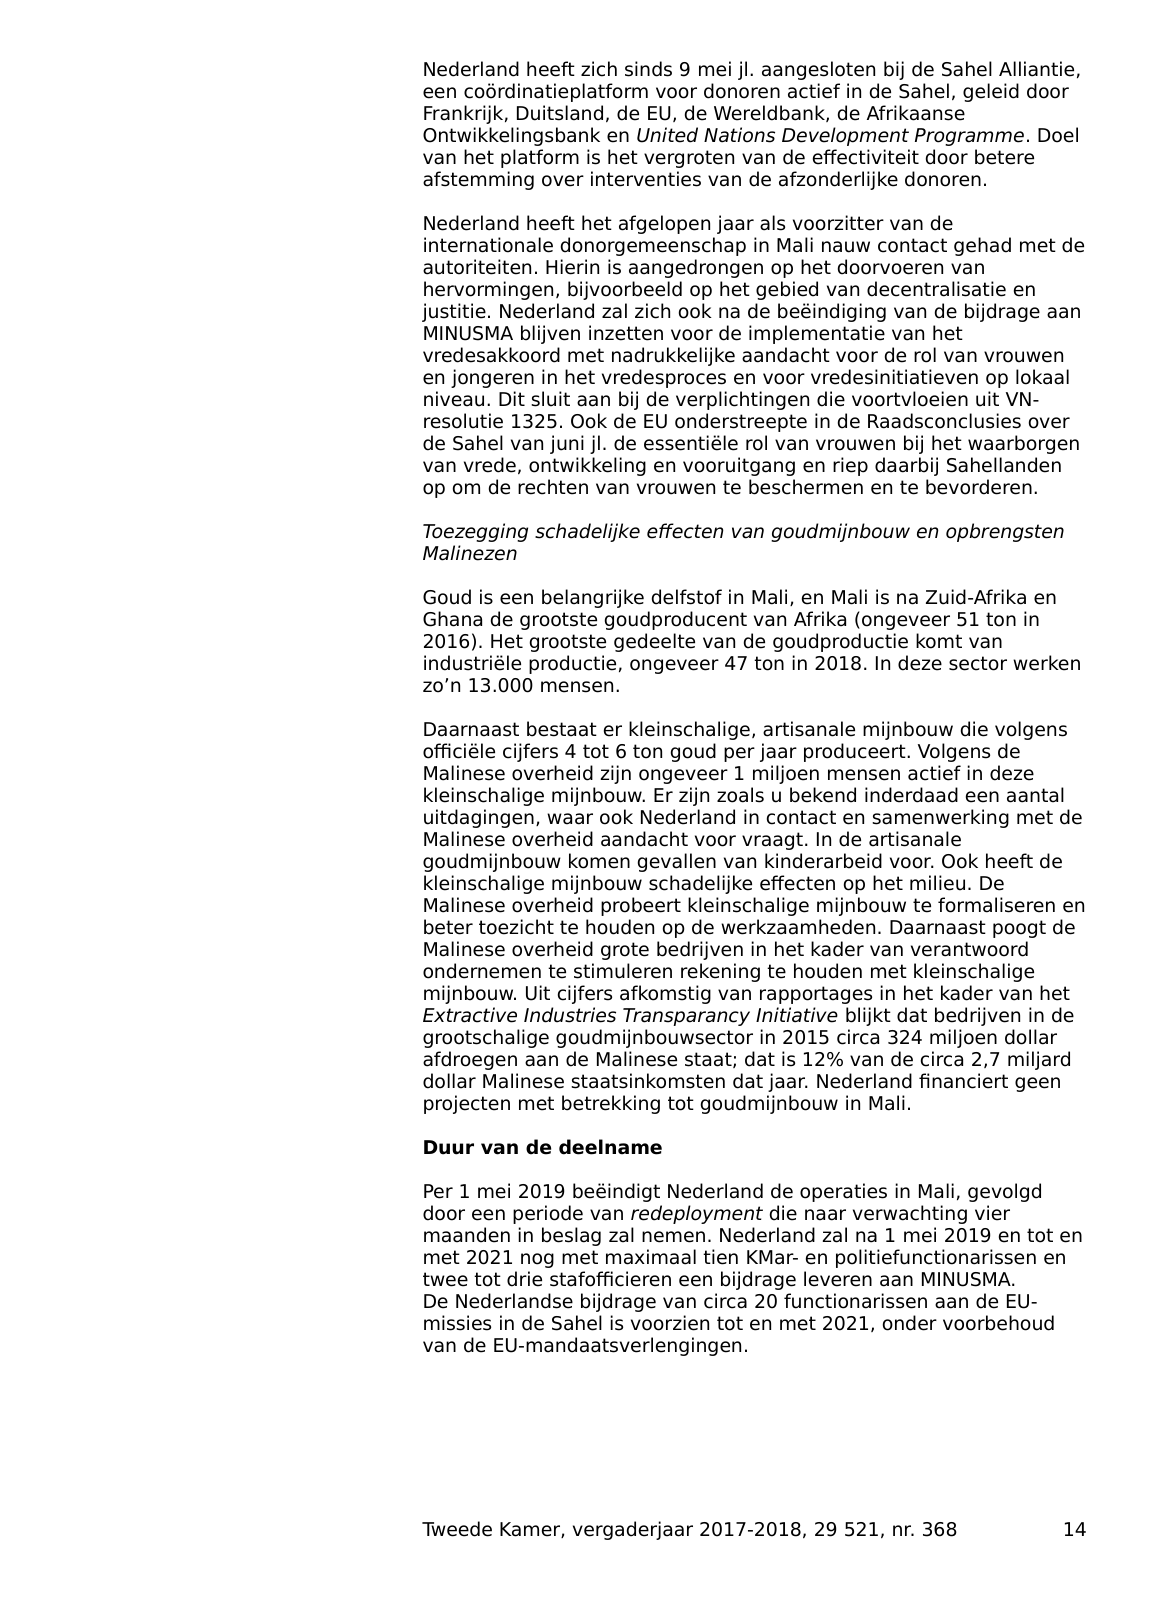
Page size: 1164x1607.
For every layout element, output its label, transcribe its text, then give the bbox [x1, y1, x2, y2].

text Goud is een belangrijke delfstof in Mali, en Mali is na Zuid-Afrika en Ghana de grootste goudproducent van Afrika (ongeveer 51 ton in 2016). Het grootste gedeelte van de goudproductie komt van industriële productie, ongeveer 47 ton in 2018. In deze sector werken zo’n 13.000 mensen. [422, 587, 1087, 697]
text Nederland heeft zich sinds 9 mei jl. aangesloten bij de Sahel Alliantie, een coördinatieplatform voor donoren actief in de Sahel, geleid door Frankrijk, Duitsland, de EU, de Wereldbank, de Afrikaanse Ontwikkelingsbank en United Nations Development Programme. Doel van het platform is het vergroten van de effectiviteit door betere afstemming over interventies van de afzonderlijke donoren. [422, 59, 1087, 191]
text Daarnaast bestaat er kleinschalige, artisanale mijnbouw die volgens officiële cijfers 4 tot 6 ton goud per jaar produceert. Volgens de Malinese overheid zijn ongeveer 1 miljoen mensen actief in deze kleinschalige mijnbouw. Er zijn zoals u bekend inderdaad een aantal uitdagingen, waar ook Nederland in contact en samenwerking met de Malinese overheid aandacht voor vraagt. In de artisanale goudmijnbouw komen gevallen van kinderarbeid voor. Ook heeft de kleinschalige mijnbouw schadelijke effecten op het milieu. De Malinese overheid probeert kleinschalige mijnbouw te formaliseren en beter toezicht te houden op de werkzaamheden. Daarnaast poogt de Malinese overheid grote bedrijven in het kader van verantwoord ondernemen te stimuleren rekening te houden met kleinschalige mijnbouw. Uit cijfers afkomstig van rapportages in het kader van het Extractive Industries Transparancy Initiative blijkt dat bedrijven in de grootschalige goudmijnbouwsector in 2015 circa 324 miljoen dollar afdroegen aan de Malinese staat; dat is 12% van de circa 2,7 miljard dollar Malinese staatsinkomsten dat jaar. Nederland financiert geen projecten met betrekking tot goudmijnbouw in Mali. [422, 719, 1087, 1115]
text Nederland heeft het afgelopen jaar als voorzitter van de internationale donorgemeenschap in Mali nauw contact gehad met de autoriteiten. Hierin is aangedrongen op het doorvoeren van hervormingen, bijvoorbeeld op het gebied van decentralisatie en justitie. Nederland zal zich ook na de beëindiging van de bijdrage aan MINUSMA blijven inzetten voor de implementatie van het vredesakkoord met nadrukkelijke aandacht voor de rol van vrouwen en jongeren in het vredesproces en voor vredesinitiatieven op lokaal niveau. Dit sluit aan bij de verplichtingen die voortvloeien uit VN-resolutie 1325. Ook de EU onderstreepte in de Raadsconclusies over de Sahel van juni jl. de essentiële rol van vrouwen bij het waarborgen van vrede, ontwikkeling en vooruitgang en riep daarbij Sahellanden op om de rechten van vrouwen te beschermen en te bevorderen. [422, 213, 1087, 499]
text Per 1 mei 2019 beëindigt Nederland de operaties in Mali, gevolgd door een periode van redeployment die naar verwachting vier maanden in beslag zal nemen. Nederland zal na 1 mei 2019 en tot en met 2021 nog met maximaal tien KMar- en politiefunctionarissen en twee tot drie stafofficieren een bijdrage leveren aan MINUSMA. [422, 1181, 1087, 1291]
text De Nederlandse bijdrage van circa 20 functionarissen aan de EU-missies in de Sahel is voorzien tot en met 2021, onder voorbehoud van de EU-mandaatsverlengingen. [422, 1291, 1087, 1357]
subtitle Toezegging schadelijke effecten van goudmijnbouw en opbrengsten Malinezen [422, 521, 1087, 565]
subtitle Duur van de deelname [422, 1137, 1087, 1159]
